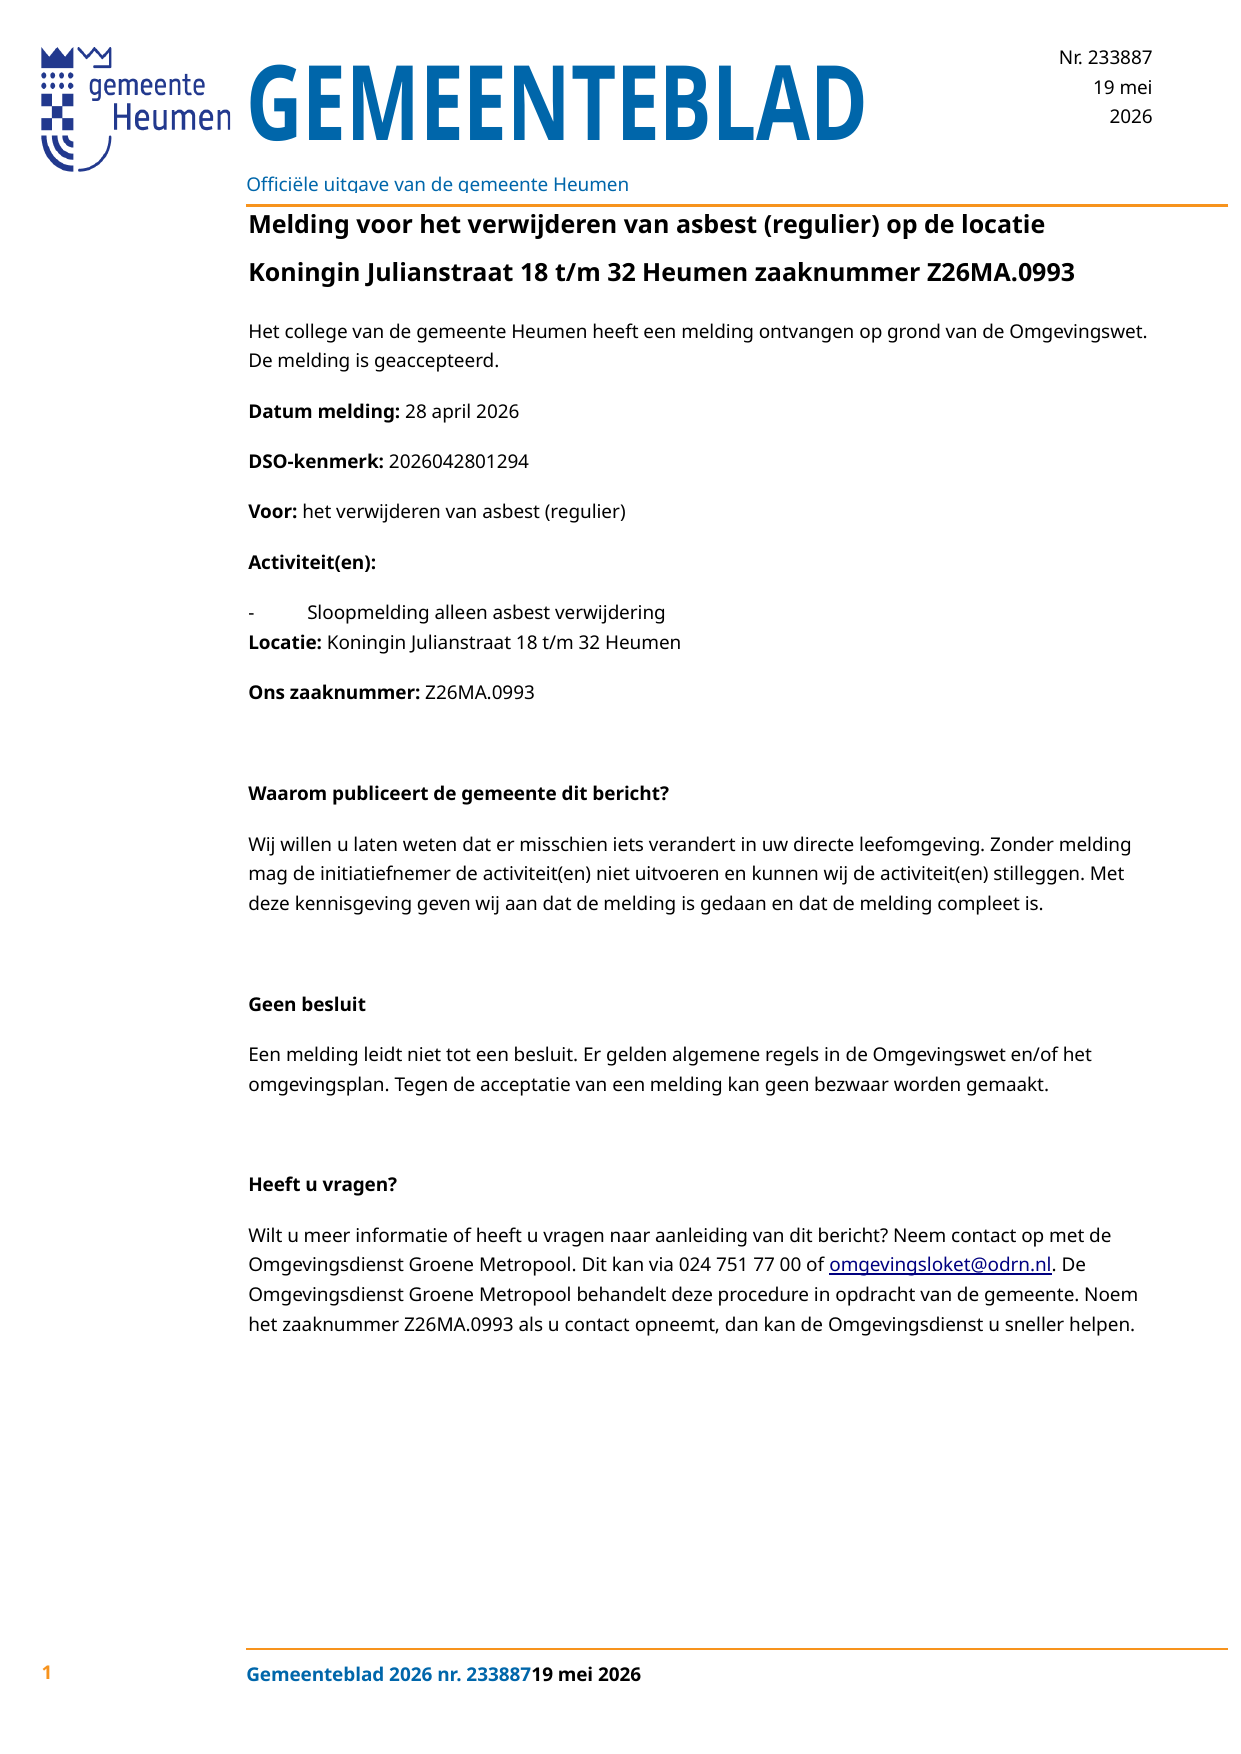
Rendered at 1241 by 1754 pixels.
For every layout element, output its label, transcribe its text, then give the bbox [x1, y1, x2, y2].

text DSO-kenmerk: 2026042801294 [248, 448, 1152, 474]
list Sloopmelding alleen asbest verwijdering [248, 599, 1152, 625]
text Datum melding: 28 april 2026 [248, 398, 1152, 424]
text Een melding leidt niet tot een besluit. Er gelden algemene regels in de Omgevingswet en/of het omgevingsplan. Tegen de acceptatie van een melding kan geen bezwaar worden gemaakt. [248, 1041, 1152, 1097]
text Ons zaaknummer: Z26MA.0993 [248, 679, 1152, 705]
picture [41, 47, 231, 172]
text Voor: het verwijderen van asbest (regulier) [248, 499, 1152, 524]
text Melding voor het verwijderen van asbest (regulier) op de locatie Koningin Julianstraat 18 t/m 32 Heumen zaaknummer Z26MA.0993 [248, 207, 1152, 288]
text Het college van de gemeente Heumen heeft een melding ontvangen op grond van de Omgevingswet. De melding is geaccepteerd. [248, 318, 1152, 373]
text Heeft u vragen? [248, 1172, 1152, 1197]
text Activiteit(en): [248, 549, 1152, 575]
text Geen besluit [248, 991, 1152, 1017]
text Waarom publiceert de gemeente dit bericht? [248, 780, 1152, 806]
text Wij willen u laten weten dat er misschien iets verandert in uw directe leefomgeving. Zonder melding mag de initiatiefnemer de activiteit(en) niet uitvoeren en kunnen wij de activiteit(en) stilleggen. Met deze kennisgeving geven wij aan dat de melding is gedaan en dat de melding compleet is. [248, 831, 1152, 916]
text Wilt u meer informatie of heeft u vragen naar aanleiding van dit bericht? Neem contact op met de Omgevingsdienst Groene Metropool. Dit kan via 024 751 77 00 of omgevingsloket@odrn.nl. De Omgevingsdienst Groene Metropool behandelt deze procedure in opdracht van de gemeente. Noem het zaaknummer Z26MA.0993 als u contact opneemt, dan kan de Omgevingsdienst u sneller helpen. [248, 1222, 1152, 1337]
text Locatie: Koningin Julianstraat 18 t/m 32 Heumen [248, 629, 1152, 655]
